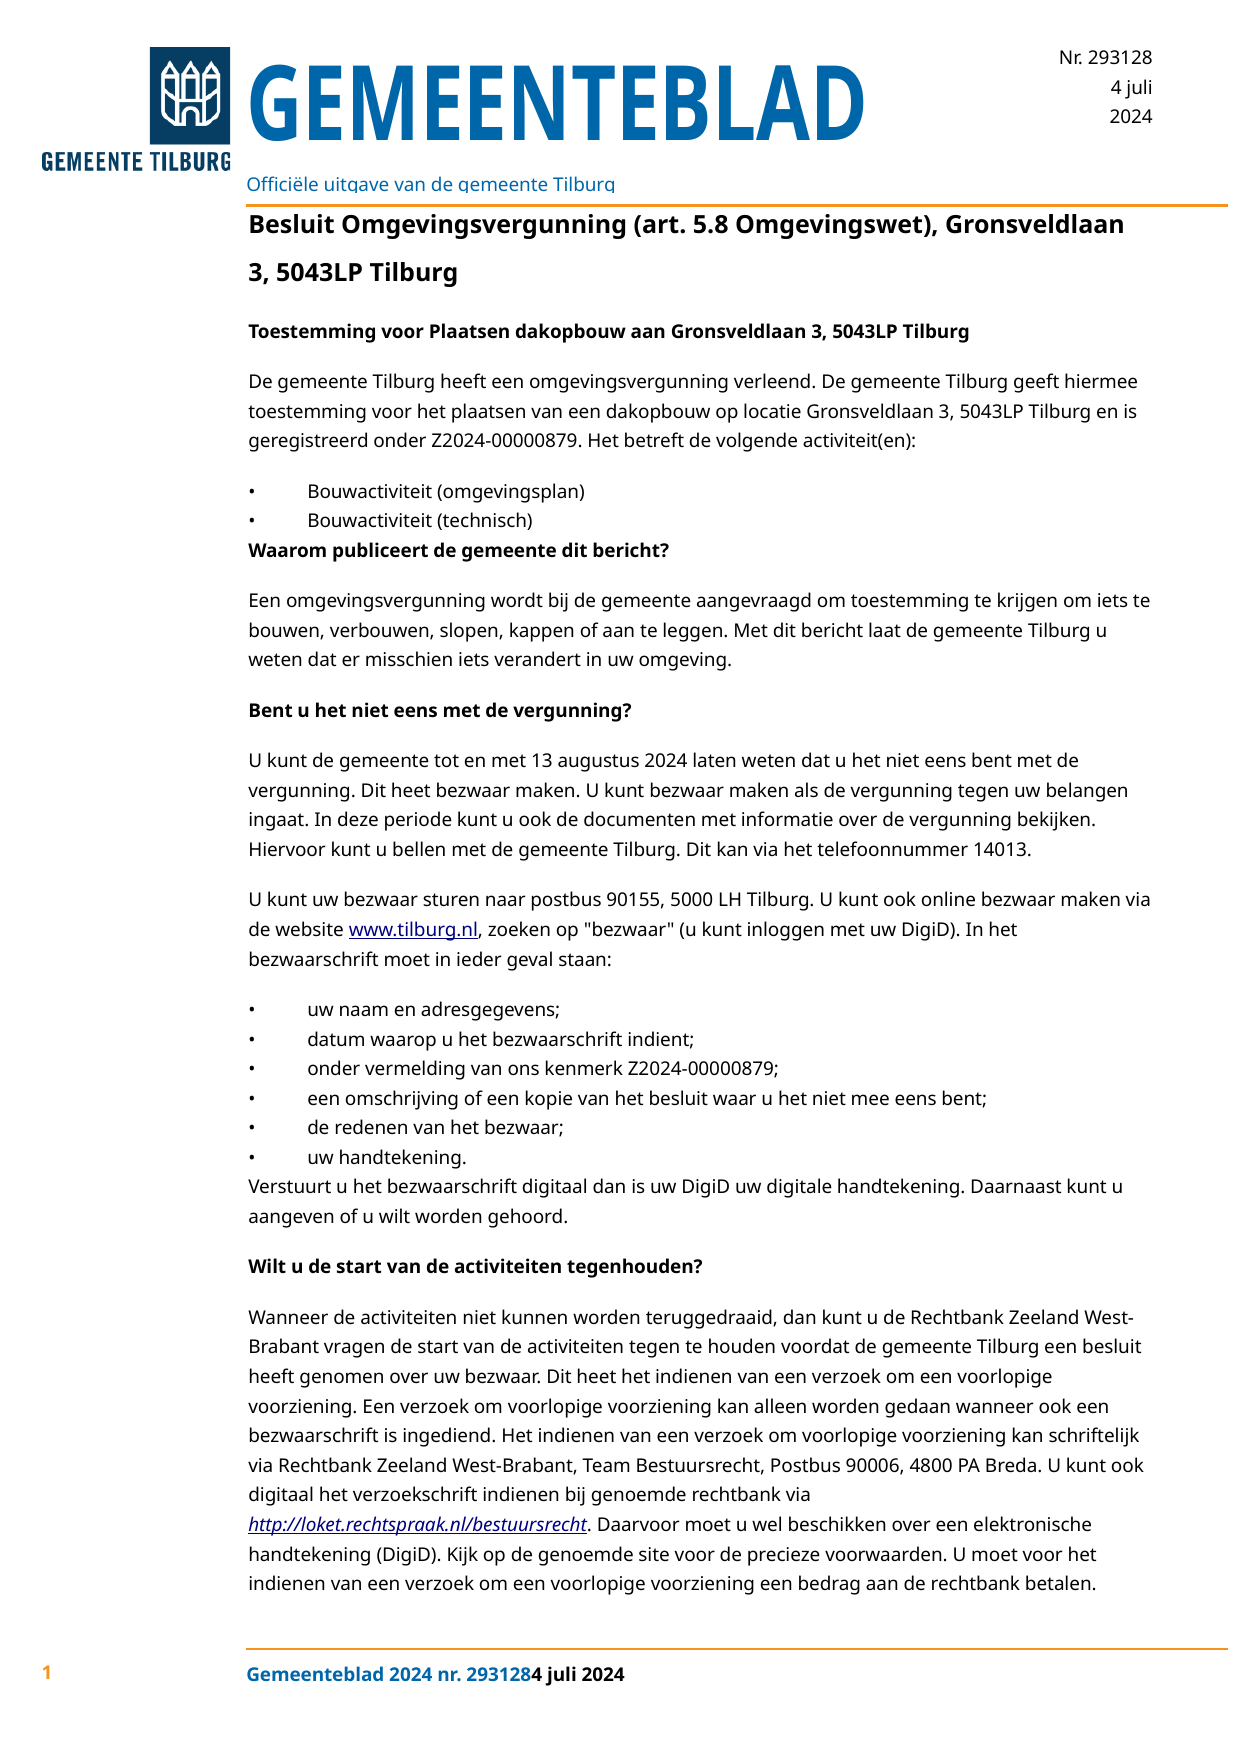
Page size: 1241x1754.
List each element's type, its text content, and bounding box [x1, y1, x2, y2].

list onder vermelding van ons kenmerk Z2024-00000879; [248, 1055, 1152, 1081]
text Wilt u de start van de activiteiten tegenhouden? [248, 1254, 1152, 1279]
text Besluit Omgevingsvergunning (art. 5.8 Omgevingswet), Gronsveldlaan 3, 5043LP Tilburg [248, 207, 1152, 288]
list de redenen van het bezwaar; [248, 1114, 1152, 1140]
list Bouwactiviteit (omgevingsplan) [248, 478, 1152, 504]
list datum waarop u het bezwaarschrift indient; [248, 1026, 1152, 1052]
list een omschrijving of een kopie van het besluit waar u het niet mee eens bent; [248, 1085, 1152, 1111]
text Verstuurt u het bezwaarschrift digitaal dan is uw DigiD uw digitale handtekening. Daarnaast kunt u aangeven of u wilt worden gehoord. [248, 1174, 1152, 1229]
text Een omgevingsvergunning wordt bij de gemeente aangevraagd om toestemming te krijgen om iets te bouwen, verbouwen, slopen, kappen of aan te leggen. Met dit bericht laat de gemeente Tilburg u weten dat er misschien iets verandert in uw omgeving. [248, 587, 1152, 672]
list uw naam en adresgegevens; [248, 996, 1152, 1022]
text U kunt de gemeente tot en met 13 augustus 2024 laten weten dat u het niet eens bent met de vergunning. Dit heet bezwaar maken. U kunt bezwaar maken als de vergunning tegen uw belangen ingaat. In deze periode kunt u ook de documenten met informatie over de vergunning bekijken. Hiervoor kunt u bellen met de gemeente Tilburg. Dit kan via het telefoonnummer 14013. [248, 747, 1152, 862]
list uw handtekening. [248, 1144, 1152, 1170]
text U kunt uw bezwaar sturen naar postbus 90155, 5000 LH Tilburg. U kunt ook online bezwaar maken via de website www.tilburg.nl, zoeken op "bezwaar" (u kunt inloggen met uw DigiD). In het bezwaarschrift moet in ieder geval staan: [248, 887, 1152, 972]
text Waarom publiceert de gemeente dit bericht? [248, 537, 1152, 563]
list Bouwactiviteit (technisch) [248, 507, 1152, 533]
text De gemeente Tilburg heeft een omgevingsvergunning verleend. De gemeente Tilburg geeft hiermee toestemming voor het plaatsen van een dakopbouw op locatie Gronsveldlaan 3, 5043LP Tilburg en is geregistreerd onder Z2024-00000879. Het betreft de volgende activiteit(en): [248, 368, 1152, 453]
text Wanneer de activiteiten niet kunnen worden teruggedraaid, dan kunt u de Rechtbank Zeeland West-Brabant vragen de start van de activiteiten tegen te houden voordat de gemeente Tilburg een besluit heeft genomen over uw bezwaar. Dit heet het indienen van een verzoek om een voorlopige voorziening. Een verzoek om voorlopige voorziening kan alleen worden gedaan wanneer ook een bezwaarschrift is ingediend. Het indienen van een verzoek om voorlopige voorziening kan schriftelijk via Rechtbank Zeeland West-Brabant, Team Bestuursrecht, Postbus 90006, 4800 PA Breda. U kunt ook digitaal het verzoekschrift indienen bij genoemde rechtbank via http://loket.rechtspraak.nl/bestuursrecht. Daarvoor moet u wel beschikken over een elektronische handtekening (DigiD). Kijk op de genoemde site voor de precieze voorwaarden. U moet voor het indienen van een verzoek om een voorlopige voorziening een bedrag aan de rechtbank betalen. [248, 1304, 1152, 1596]
text Toestemming voor Plaatsen dakopbouw aan Gronsveldlaan 3, 5043LP Tilburg [248, 318, 1152, 344]
picture [41, 47, 231, 172]
text Bent u het niet eens met de vergunning? [248, 697, 1152, 723]
